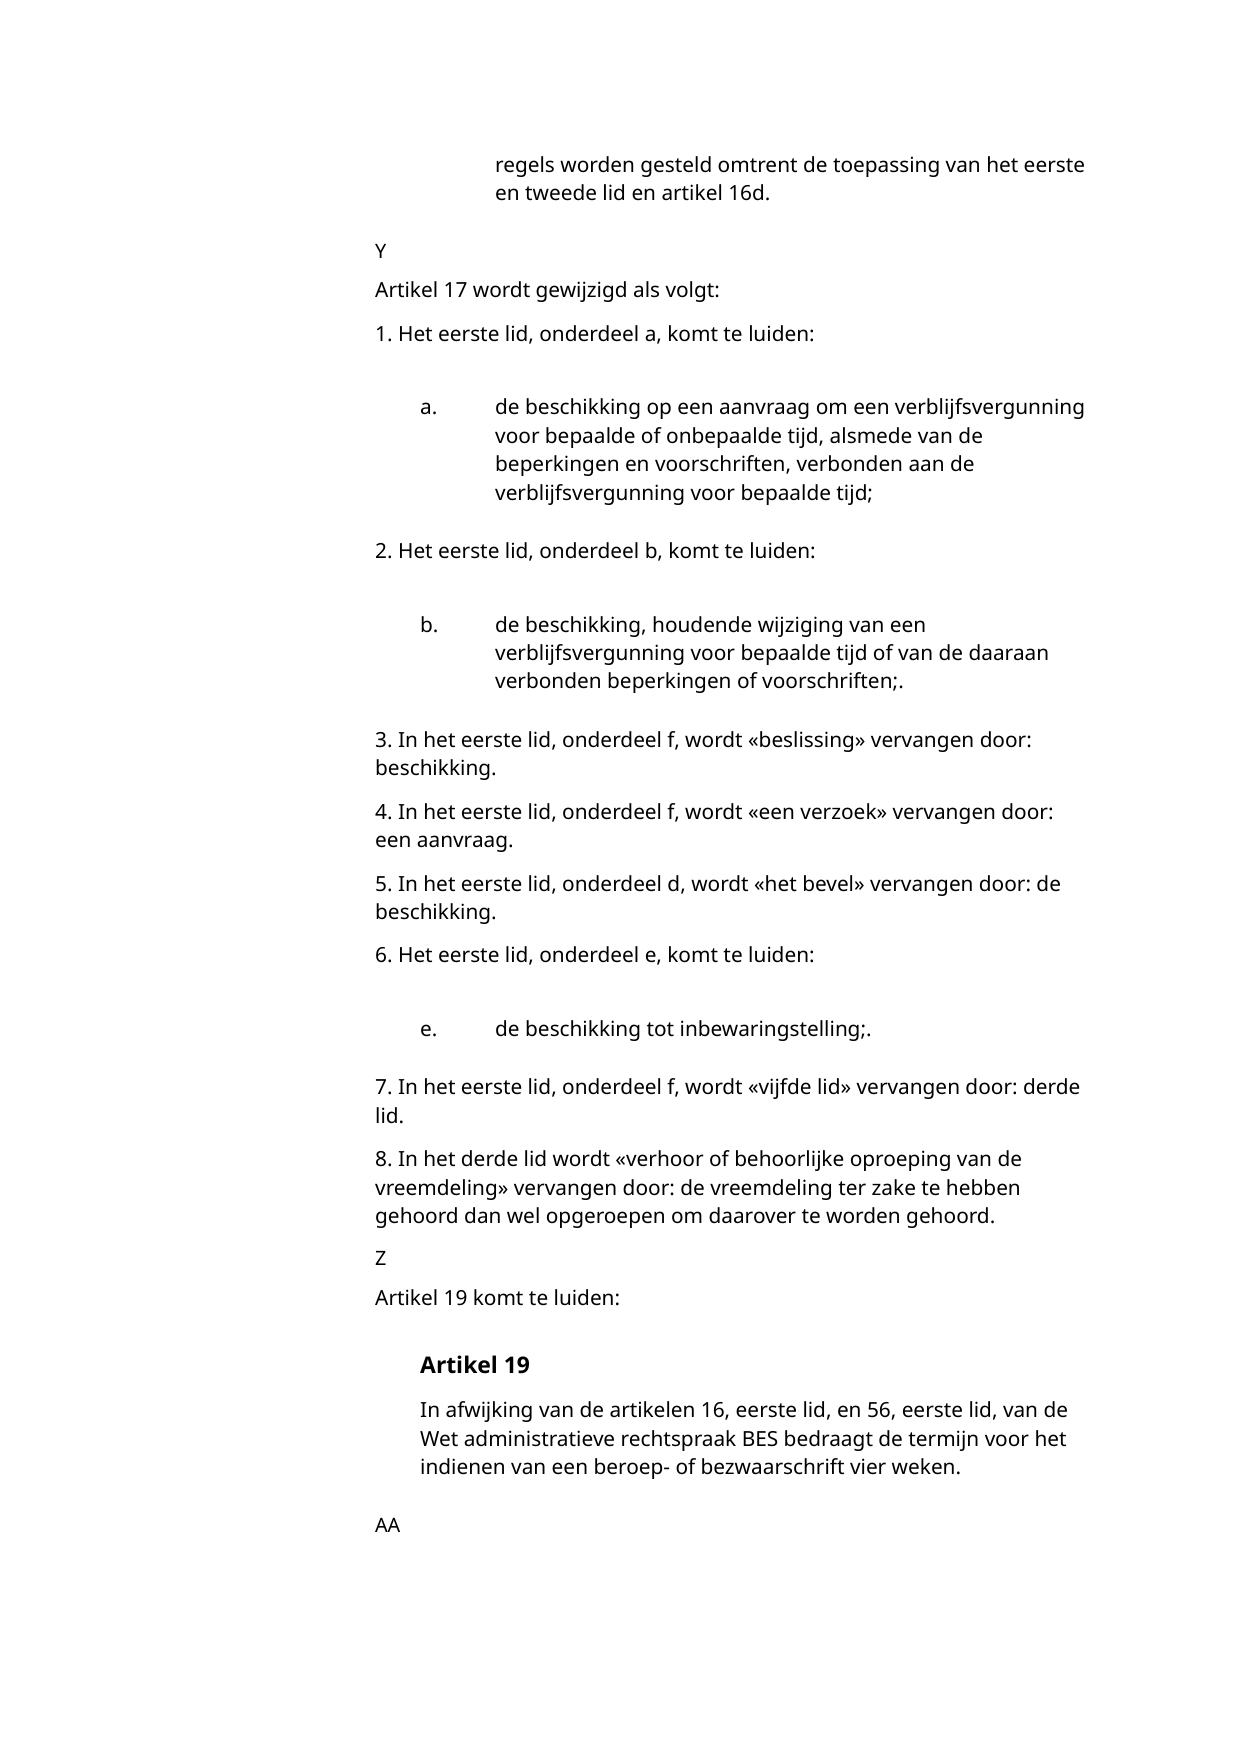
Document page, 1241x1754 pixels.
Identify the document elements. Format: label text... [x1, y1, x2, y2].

list de beschikking op een aanvraag om een verblijfsvergunning voor bepaalde of onbepaalde tijd, alsmede van de beperkingen en voorschriften, verbonden aan de verblijfsvergunning voor bepaalde tijd; [420, 392, 1090, 506]
list de beschikking, houdende wijziging van een verblijfsvergunning voor bepaalde tijd of van de daaraan verbonden beperkingen of voorschriften;. [420, 610, 1090, 695]
text Artikel 19 komt te luiden: [375, 1283, 1090, 1312]
list de beschikking tot inbewaringstelling;. [420, 1014, 1090, 1042]
text 5. In het eerste lid, onderdeel d, wordt «het bevel» vervangen door: de beschikking. [375, 869, 1090, 926]
text 7. In het eerste lid, onderdeel f, wordt «vijfde lid» vervangen door: derde lid. [375, 1072, 1090, 1129]
list regels worden gesteld omtrent de toepassing van het eerste en tweede lid en artikel 16d. [420, 150, 1090, 207]
text 6. Het eerste lid, onderdeel e, komt te luiden: [375, 941, 1090, 969]
text 8. In het derde lid wordt «verhoor of behoorlijke oproeping van de vreemdeling» vervangen door: de vreemdeling ter zake te hebben gehoord dan wel opgeroepen om daarover te worden gehoord. [375, 1144, 1090, 1230]
text 1. Het eerste lid, onderdeel a, komt te luiden: [375, 319, 1090, 347]
text In afwijking van de artikelen 16, eerste lid, en 56, eerste lid, van de Wet administratieve rechtspraak BES bedraagt de termijn voor het indienen van een beroep- of bezwaarschrift vier weken. [420, 1396, 1090, 1481]
text Z [375, 1245, 1090, 1272]
text 3. In het eerste lid, onderdeel f, wordt «beslissing» vervangen door: beschikking. [375, 725, 1090, 782]
text 4. In het eerste lid, onderdeel f, wordt «een verzoek» vervangen door: een aanvraag. [375, 797, 1090, 854]
text 2. Het eerste lid, onderdeel b, komt te luiden: [375, 536, 1090, 565]
subtitle Artikel 19 [420, 1349, 1090, 1381]
text AA [375, 1511, 1090, 1538]
text Y [375, 237, 1090, 264]
text Artikel 17 wordt gewijzigd als volgt: [375, 276, 1090, 304]
